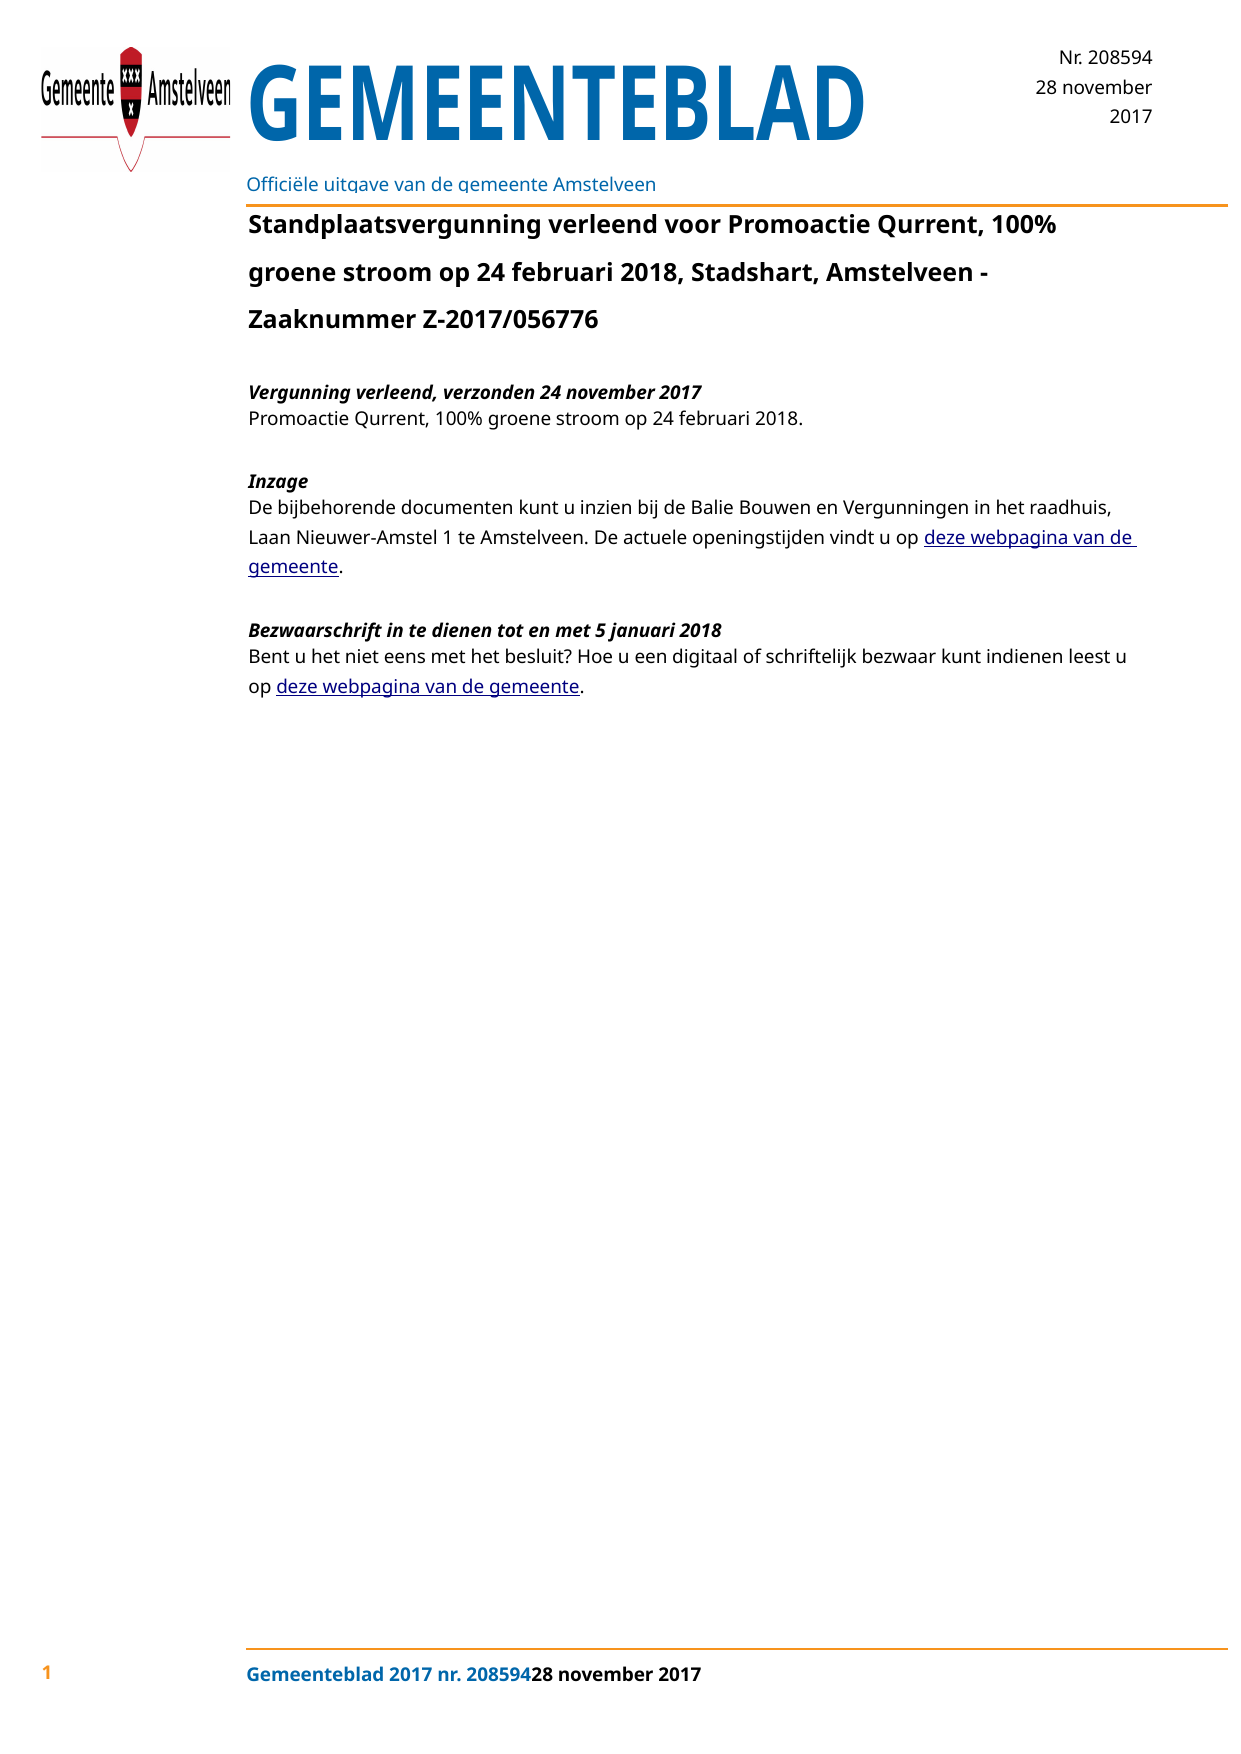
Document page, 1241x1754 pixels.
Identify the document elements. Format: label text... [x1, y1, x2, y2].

text De bijbehorende documenten kunt u inzien bij de Balie Bouwen en Vergunningen in het raadhuis, Laan Nieuwer-Amstel 1 te Amstelveen. De actuele openingstijden vindt u op deze webpagina van de gemeente. [248, 494, 1152, 579]
text Bezwaarschrift in te dienen tot en met 5 januari 2018 [248, 618, 1152, 643]
picture [41, 47, 231, 172]
text Bent u het niet eens met het besluit? Hoe u een digitaal of schriftelijk bezwaar kunt indienen leest u op deze webpagina van de gemeente. [248, 643, 1152, 699]
text Inzage [248, 469, 1152, 494]
text Vergunning verleend, verzonden 24 november 2017 [248, 379, 1152, 405]
text Promoactie Qurrent, 100% groene stroom op 24 februari 2018. [248, 405, 1152, 431]
text Standplaatsvergunning verleend voor Promoactie Qurrent, 100% groene stroom op 24 februari 2018, Stadshart, Amstelveen - Zaaknummer Z-2017/056776 [248, 207, 1152, 336]
